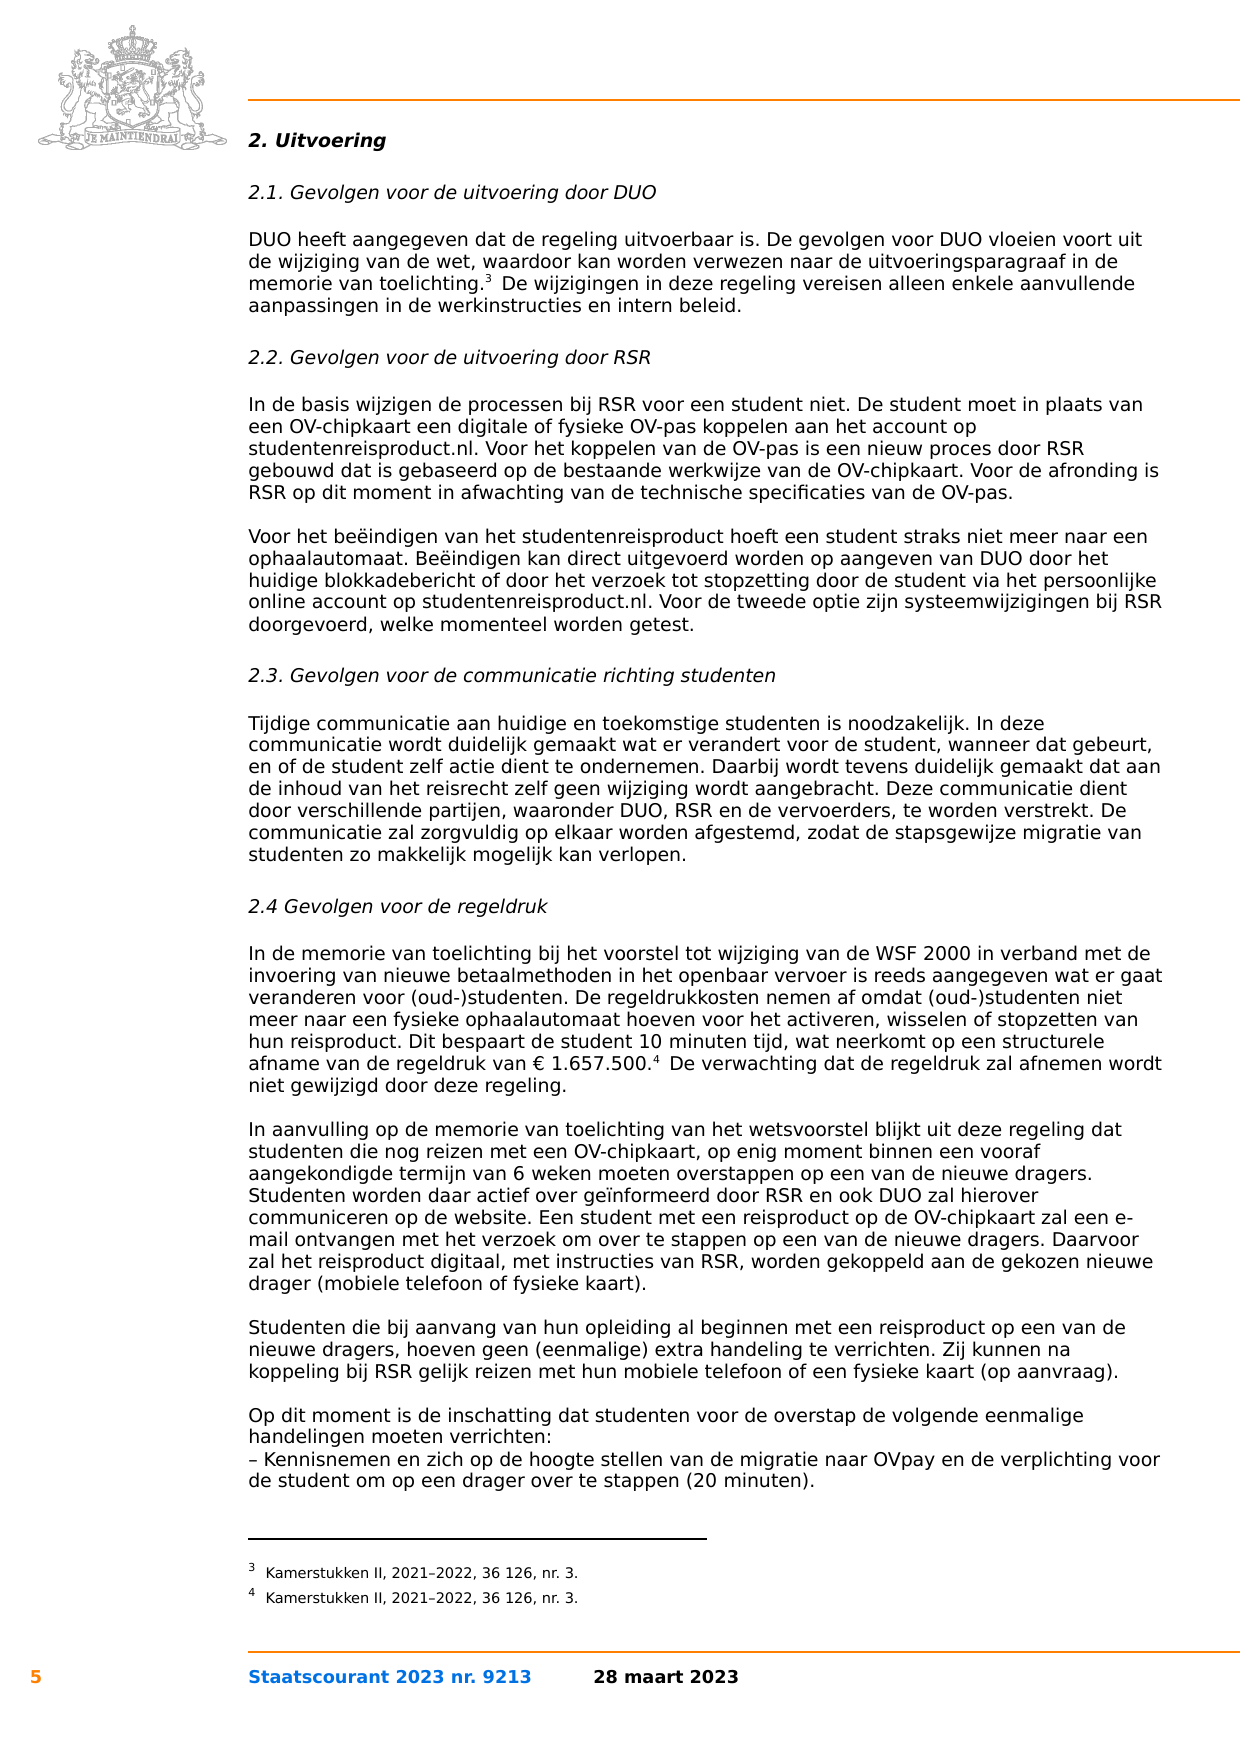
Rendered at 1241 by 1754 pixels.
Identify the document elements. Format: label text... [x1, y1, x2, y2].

text DUO heeft aangegeven dat de regeling uitvoerbaar is. De gevolgen voor DUO vloeien voort uit de wijziging van de wet, waardoor kan worden verwezen naar de uitvoeringsparagraaf in de memorie van toelichting. De wijzigingen in deze regeling vereisen alleen enkele aanvullende aanpassingen in de werkinstructies en intern beleid. [248, 229, 1163, 317]
text In de memorie van toelichting bij het voorstel tot wijziging van de WSF 2000 in verband met de invoering van nieuwe betaalmethoden in het openbaar vervoer is reeds aangegeven wat er gaat veranderen voor (oud-)studenten. De regeldrukkosten nemen af omdat (oud-)studenten niet meer naar een fysieke ophaalautomaat hoeven voor het activeren, wisselen of stopzetten van hun reisproduct. Dit bespaart de student 10 minuten tijd, wat neerkomt op een structurele afname van de regeldruk van € 1.657.500. De verwachting dat de regeldruk zal afnemen wordt niet gewijzigd door deze regeling. [248, 943, 1163, 1097]
picture [38, 25, 227, 150]
text Op dit moment is de inschatting dat studenten voor de overstap de volgende eenmalige handelingen moeten verrichten: [248, 1404, 1163, 1448]
subtitle 2.3. Gevolgen voor de communicatie richting studenten [248, 665, 1163, 687]
text Tijdige communicatie aan huidige en toekomstige studenten is noodzakelijk. In deze communicatie wordt duidelijk gemaakt wat er verandert voor de student, wanneer dat gebeurt, en of de student zelf actie dient te ondernemen. Daarbij wordt tevens duidelijk gemaakt dat aan de inhoud van het reisrecht zelf geen wijziging wordt aangebracht. Deze communicatie dient door verschillende partijen, waaronder DUO, RSR en de vervoerders, te worden verstrekt. De communicatie zal zorgvuldig op elkaar worden afgestemd, zodat de stapsgewijze migratie van studenten zo makkelijk mogelijk kan verlopen. [248, 712, 1163, 866]
text Kamerstukken II, 2021–2022, 36 126, nr. 3. [248, 1586, 1163, 1608]
subtitle 2.4 Gevolgen voor de regeldruk [248, 896, 1163, 918]
text Kamerstukken II, 2021–2022, 36 126, nr. 3. [248, 1561, 1163, 1583]
text In de basis wijzigen de processen bij RSR voor een student niet. De student moet in plaats van een OV-chipkaart een digitale of fysieke OV-pas koppelen aan het account op studentenreisproduct.nl. Voor het koppelen van de OV-pas is een nieuw proces door RSR gebouwd dat is gebaseerd op de bestaande werkwijze van de OV-chipkaart. Voor de afronding is RSR op dit moment in afwachting van de technische specificaties van de OV-pas. [248, 394, 1163, 504]
subtitle 2.1. Gevolgen voor de uitvoering door DUO [248, 182, 1163, 204]
text – Kennisnemen en zich op de hoogte stellen van de migratie naar OVpay en de verplichting voor de student om op een drager over te stappen (20 minuten). [248, 1448, 1163, 1492]
text Voor het beëindigen van het studentenreisproduct hoeft een student straks niet meer naar een ophaalautomaat. Beëindigen kan direct uitgevoerd worden op aangeven van DUO door het huidige blokkadebericht of door het verzoek tot stopzetting door de student via het persoonlijke online account op studentenreisproduct.nl. Voor de tweede optie zijn systeemwijzigingen bij RSR doorgevoerd, welke momenteel worden getest. [248, 526, 1163, 635]
text In aanvulling op de memorie van toelichting van het wetsvoorstel blijkt uit deze regeling dat studenten die nog reizen met een OV-chipkaart, op enig moment binnen een vooraf aangekondigde termijn van 6 weken moeten overstappen op een van de nieuwe dragers. Studenten worden daar actief over geïnformeerd door RSR en ook DUO zal hierover communiceren op de website. Een student met een reisproduct op de OV-chipkaart zal een e-mail ontvangen met het verzoek om over te stappen op een van de nieuwe dragers. Daarvoor zal het reisproduct digitaal, met instructies van RSR, worden gekoppeld aan de gekozen nieuwe drager (mobiele telefoon of fysieke kaart). [248, 1119, 1163, 1295]
subtitle 2.2. Gevolgen voor de uitvoering door RSR [248, 347, 1163, 369]
subtitle 2. Uitvoering [248, 130, 1163, 152]
text Studenten die bij aanvang van hun opleiding al beginnen met een reisproduct op een van de nieuwe dragers, hoeven geen (eenmalige) extra handeling te verrichten. Zij kunnen na koppeling bij RSR gelijk reizen met hun mobiele telefoon of een fysieke kaart (op aanvraag). [248, 1317, 1163, 1383]
